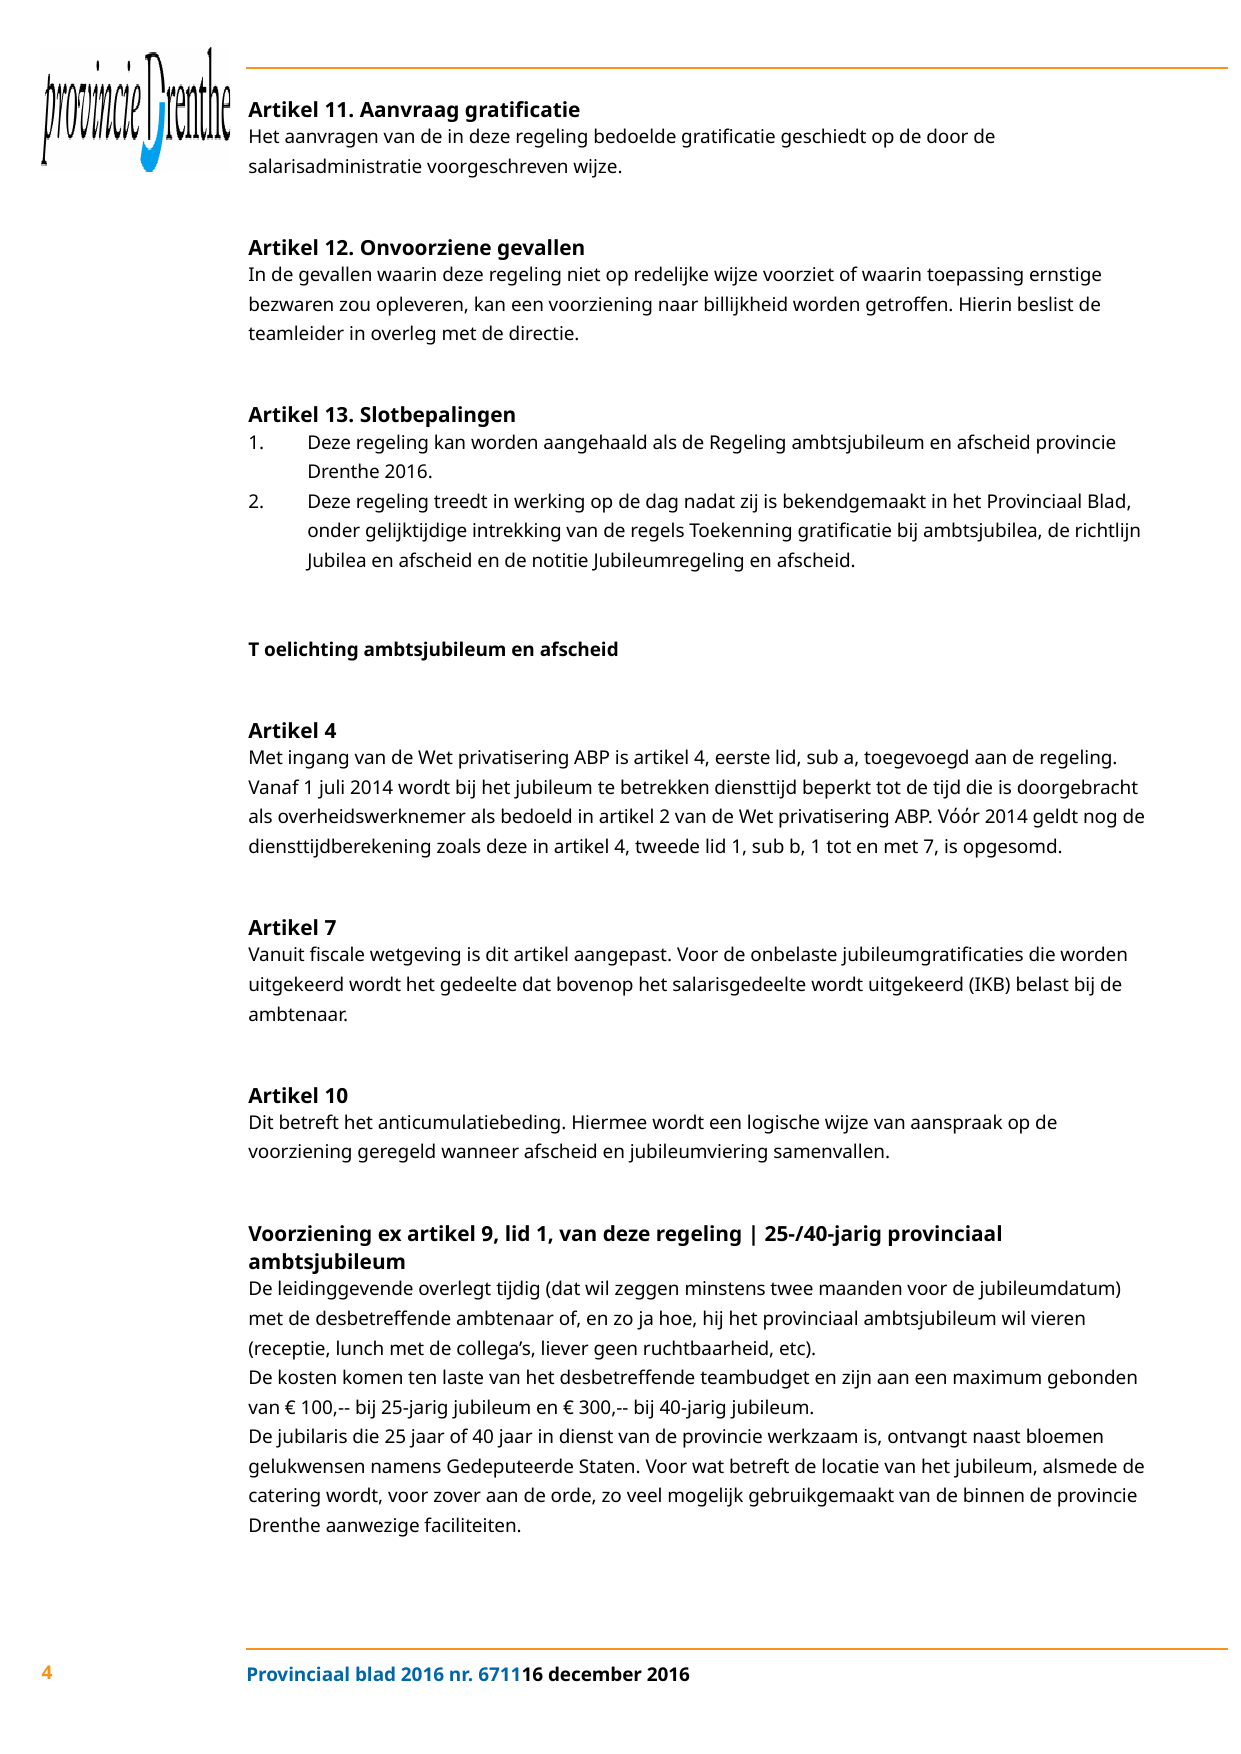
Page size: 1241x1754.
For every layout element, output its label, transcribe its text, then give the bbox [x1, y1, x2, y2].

picture [41, 47, 231, 172]
text Artikel 13. Slotbepalingen [248, 400, 1152, 429]
text Artikel 4 [248, 716, 1152, 744]
text In de gevallen waarin deze regeling niet op redelijke wijze voorziet of waarin toepassing ernstige bezwaren zou opleveren, kan een voorziening naar billijkheid worden getroffen. Hierin beslist de teamleider in overleg met de directie. [248, 261, 1152, 346]
text Artikel 7 [248, 913, 1152, 942]
text Artikel 10 [248, 1081, 1152, 1109]
text De leidinggevende overlegt tijdig (dat wil zeggen minstens twee maanden voor de jubileumdatum) met de desbetreffende ambtenaar of, en zo ja hoe, hij het provinciaal ambtsjubileum wil vieren (receptie, lunch met de collega’s, liever geen ruchtbaarheid, etc). [248, 1276, 1152, 1361]
text Voorziening ex artikel 9, lid 1, van deze regeling | 25-/40-jarig provinciaal ambtsjubileum [248, 1219, 1152, 1276]
text Dit betreft het anticumulatiebeding. Hiermee wordt een logische wijze van aanspraak op de voorziening geregeld wanneer afscheid en jubileumviering samenvallen. [248, 1109, 1152, 1164]
text Artikel 11. Aanvraag gratificatie [248, 95, 1152, 123]
text De kosten komen ten laste van het desbetreffende teambudget en zijn aan een maximum gebonden van € 100,-- bij 25-jarig jubileum en € 300,-- bij 40-jarig jubileum. [248, 1364, 1152, 1420]
text Artikel 12. Onvoorziene gevallen [248, 233, 1152, 261]
text Het aanvragen van de in deze regeling bedoelde gratificatie geschiedt op de door de salarisadministratie voorgeschreven wijze. [248, 123, 1152, 178]
text Vanuit fiscale wetgeving is dit artikel aangepast. Voor de onbelaste jubileumgratificaties die worden uitgekeerd wordt het gedeelte dat bovenop het salarisgedeelte wordt uitgekeerd (IKB) belast bij de ambtenaar. [248, 942, 1152, 1026]
text Met ingang van de Wet privatisering ABP is artikel 4, eerste lid, sub a, toegevoegd aan de regeling. Vanaf 1 juli 2014 wordt bij het jubileum te betrekken diensttijd beperkt tot de tijd die is doorgebracht als overheidswerknemer als bedoeld in artikel 2 van de Wet privatisering ABP. Vόόr 2014 geldt nog de diensttijdberekening zoals deze in artikel 4, tweede lid 1, sub b, 1 tot en met 7, is opgesomd. [248, 744, 1152, 859]
list Deze regeling kan worden aangehaald als de Regeling ambtsjubileum en afscheid provincie Drenthe 2016. [248, 429, 1152, 484]
text De jubilaris die 25 jaar of 40 jaar in dienst van de provincie werkzaam is, ontvangt naast bloemen gelukwensen namens Gedeputeerde Staten. Voor wat betreft de locatie van het jubileum, alsmede de catering wordt, voor zover aan de orde, zo veel mogelijk gebruikgemaakt van de binnen de provincie Drenthe aanwezige faciliteiten. [248, 1423, 1152, 1538]
list Deze regeling treedt in werking op de dag nadat zij is bekendgemaakt in het Provinciaal Blad, onder gelijktijdige intrekking van de regels Toekenning gratificatie bij ambtsjubilea, de richtlijn Jubilea en afscheid en de notitie Jubileumregeling en afscheid. [248, 488, 1152, 573]
text T oelichting ambtsjubileum en afscheid [248, 636, 1152, 662]
